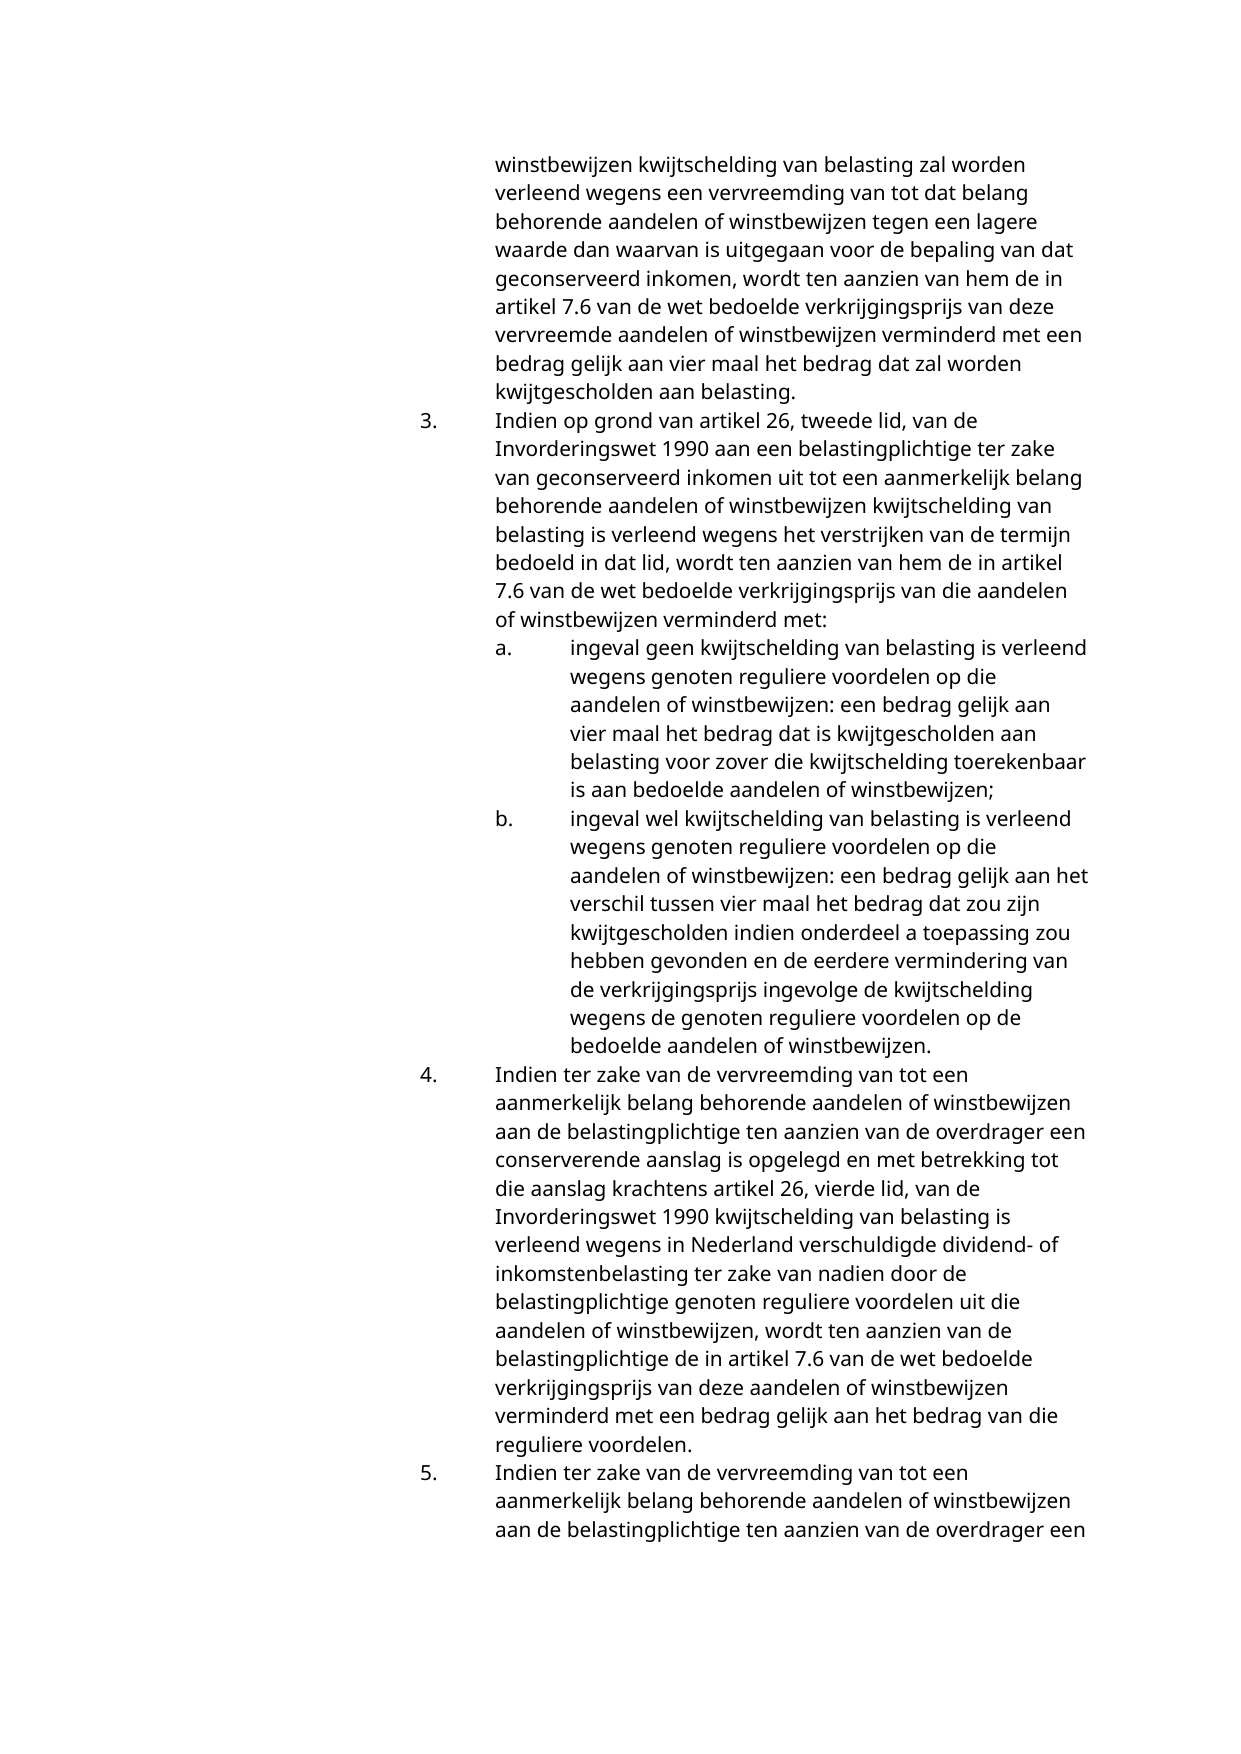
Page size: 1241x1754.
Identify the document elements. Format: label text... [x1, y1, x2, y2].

list ingeval geen kwijtschelding van belasting is verleend wegens genoten reguliere voordelen op die aandelen of winstbewijzen: een bedrag gelijk aan vier maal het bedrag dat is kwijtgescholden aan belasting voor zover die kwijtschelding toerekenbaar is aan bedoelde aandelen of winstbewijzen; [495, 633, 1090, 804]
list Indien ter zake van de vervreemding van tot een aanmerkelijk belang behorende aandelen of winstbewijzen aan de belastingplichtige ten aanzien van de overdrager een conserverende aanslag is opgelegd en met betrekking tot die aanslag krachtens artikel 26, vierde lid, van de Invorderingswet 1990 kwijtschelding van belasting is verleend wegens in Nederland verschuldigde dividend- of inkomstenbelasting ter zake van nadien door de belastingplichtige genoten reguliere voordelen uit die aandelen of winstbewijzen, wordt ten aanzien van de belastingplichtige de in artikel 7.6 van de wet bedoelde verkrijgingsprijs van deze aandelen of winstbewijzen verminderd met een bedrag gelijk aan het bedrag van die reguliere voordelen. [420, 1060, 1090, 1458]
list winstbewijzen kwijtschelding van belasting zal worden verleend wegens een vervreemding van tot dat belang behorende aandelen of winstbewijzen tegen een lagere waarde dan waarvan is uitgegaan voor de bepaling van dat geconserveerd inkomen, wordt ten aanzien van hem de in artikel 7.6 van de wet bedoelde verkrijgingsprijs van deze vervreemde aandelen of winstbewijzen verminderd met een bedrag gelijk aan vier maal het bedrag dat zal worden kwijtgescholden aan belasting. [420, 150, 1090, 406]
list Indien op grond van artikel 26, tweede lid, van de Invorderingswet 1990 aan een belastingplichtige ter zake van geconserveerd inkomen uit tot een aanmerkelijk belang behorende aandelen of winstbewijzen kwijtschelding van belasting is verleend wegens het verstrijken van de termijn bedoeld in dat lid, wordt ten aanzien van hem de in artikel 7.6 van de wet bedoelde verkrijgingsprijs van die aandelen of winstbewijzen verminderd met: [420, 406, 1090, 633]
list Indien ter zake van de vervreemding van tot een aanmerkelijk belang behorende aandelen of winstbewijzen aan de belastingplichtige ten aanzien van de overdrager een [420, 1458, 1090, 1543]
list ingeval wel kwijtschelding van belasting is verleend wegens genoten reguliere voordelen op die aandelen of winstbewijzen: een bedrag gelijk aan het verschil tussen vier maal het bedrag dat zou zijn kwijtgescholden indien onderdeel a toepassing zou hebben gevonden en de eerdere vermindering van de verkrijgingsprijs ingevolge de kwijtschelding wegens de genoten reguliere voordelen op de bedoelde aandelen of winstbewijzen. [495, 804, 1090, 1060]
